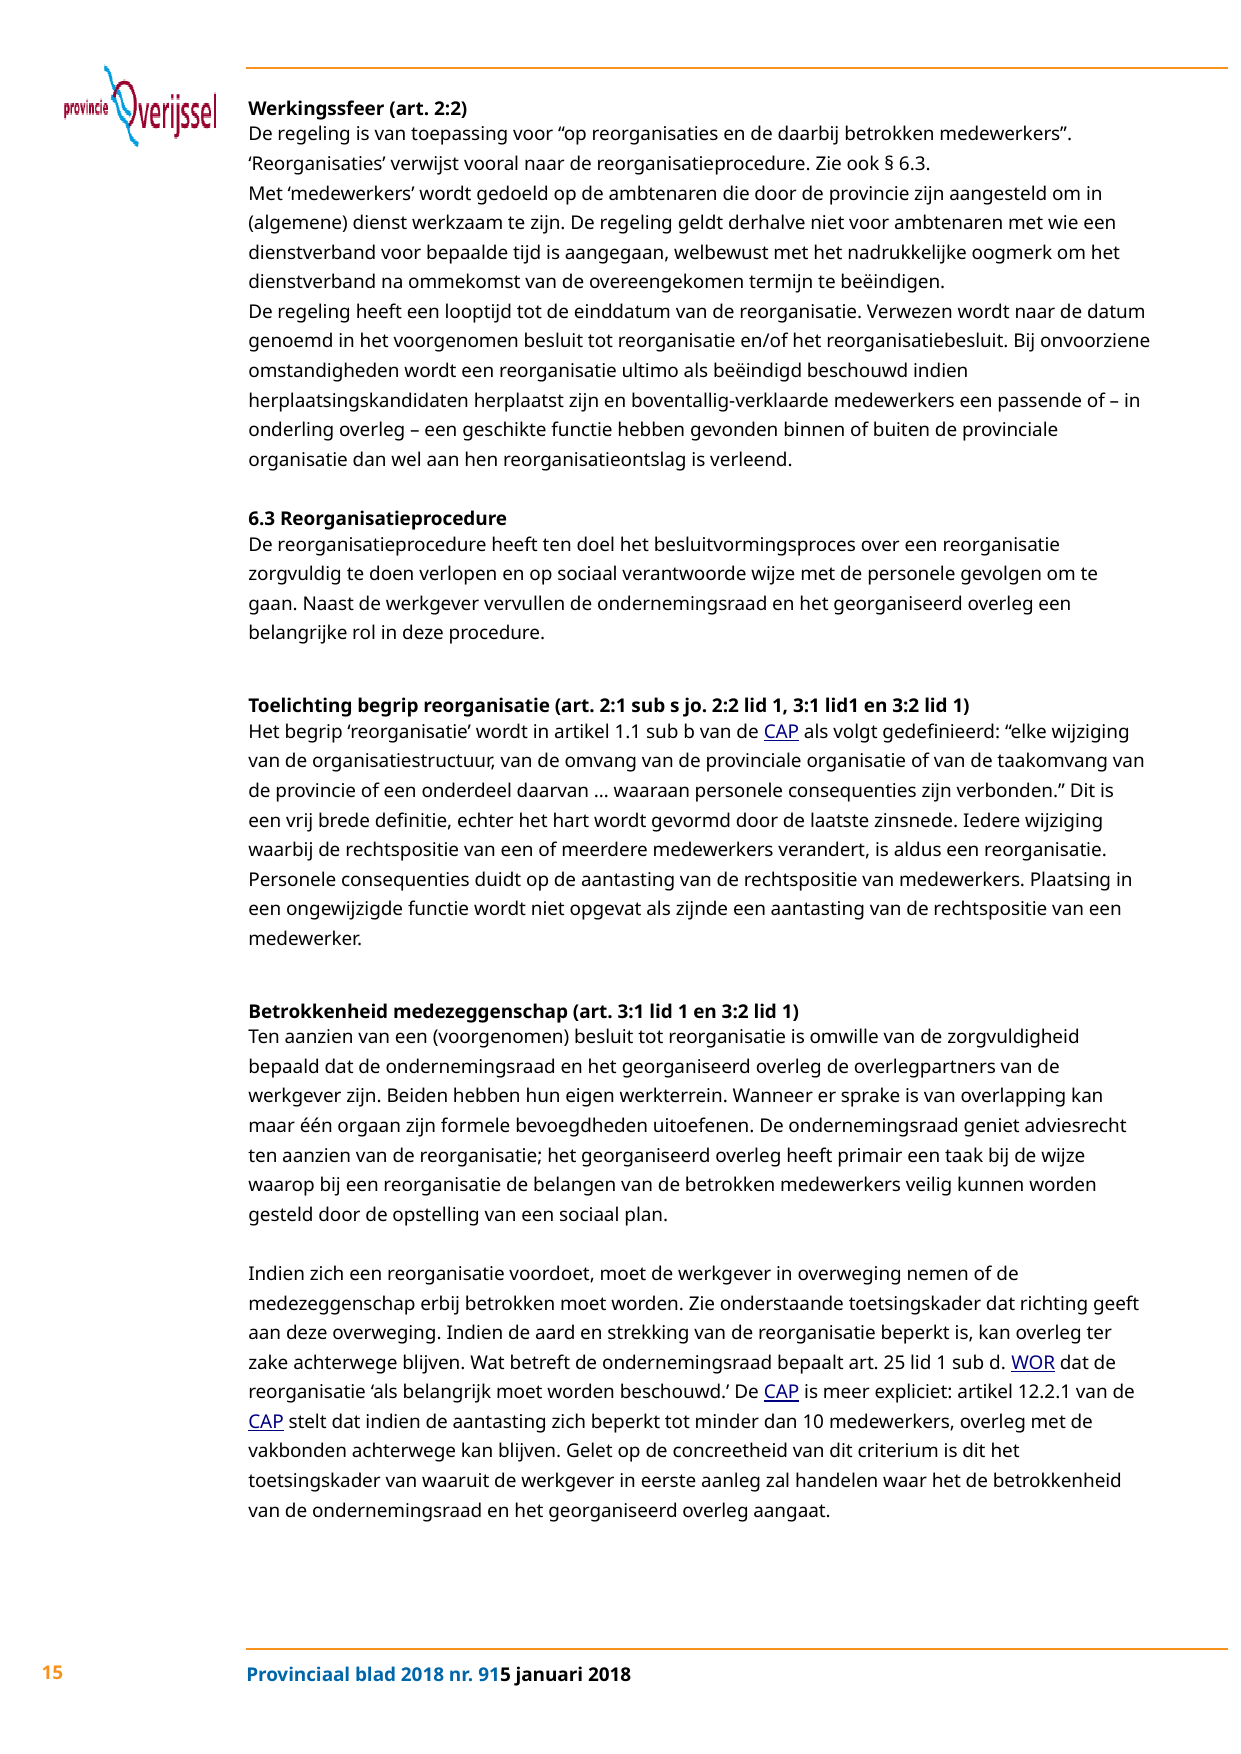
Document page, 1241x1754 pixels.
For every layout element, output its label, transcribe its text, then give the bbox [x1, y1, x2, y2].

text Indien zich een reorganisatie voordoet, moet de werkgever in overweging nemen of de medezeggenschap erbij betrokken moet worden. Zie onderstaande toetsingskader dat richting geeft aan deze overweging. Indien de aard en strekking van de reorganisatie beperkt is, kan overleg ter zake achterwege blijven. Wat betreft de ondernemingsraad bepaalt art. 25 lid 1 sub d. WOR dat de reorganisatie ‘als belangrijk moet worden beschouwd.’ De CAP is meer expliciet: artikel 12.2.1 van de CAP stelt dat indien de aantasting zich beperkt tot minder dan 10 medewerkers, overleg met de vakbonden achterwege kan blijven. Gelet op de concreetheid van dit criterium is dit het toetsingskader van waaruit de werkgever in eerste aanleg zal handelen waar het de betrokkenheid van de ondernemingsraad en het georganiseerd overleg aangaat. [248, 1260, 1152, 1523]
text Met ‘medewerkers’ wordt gedoeld op de ambtenaren die door de provincie zijn aangesteld om in (algemene) dienst werkzaam te zijn. De regeling geldt derhalve niet voor ambtenaren met wie een dienstverband voor bepaalde tijd is aangegaan, welbewust met het nadrukkelijke oogmerk om het dienstverband na ommekomst van de overeengekomen termijn te beëindigen. [248, 180, 1152, 294]
text Ten aanzien van een (voorgenomen) besluit tot reorganisatie is omwille van de zorgvuldigheid bepaald dat de ondernemingsraad en het georganiseerd overleg de overlegpartners van de werkgever zijn. Beiden hebben hun eigen werkterrein. Wanneer er sprake is van overlapping kan maar één orgaan zijn formele bevoegdheden uitoefenen. De ondernemingsraad geniet adviesrecht ten aanzien van de reorganisatie; het georganiseerd overleg heeft primair een taak bij de wijze waarop bij een reorganisatie de belangen van de betrokken medewerkers veilig kunnen worden gesteld door de opstelling van een sociaal plan. [248, 1023, 1152, 1227]
text Het begrip ‘reorganisatie’ wordt in artikel 1.1 sub b van de CAP als volgt gedefinieerd: “elke wijziging van de organisatiestructuur, van de omvang van de provinciale organisatie of van de taakomvang van de provincie of een onderdeel daarvan … waaraan personele consequenties zijn verbonden.” Dit is een vrij brede definitie, echter het hart wordt gevormd door de laatste zinsnede. Iedere wijziging waarbij de rechtspositie van een of meerdere medewerkers verandert, is aldus een reorganisatie. Personele consequenties duidt op de aantasting van de rechtspositie van medewerkers. Plaatsing in een ongewijzigde functie wordt niet opgevat als zijnde een aantasting van de rechtspositie van een medewerker. [248, 718, 1152, 951]
text Toelichting begrip reorganisatie (art. 2:1 sub s jo. 2:2 lid 1, 3:1 lid1 en 3:2 lid 1) [248, 692, 1152, 718]
text Betrokkenheid medezeggenschap (art. 3:1 lid 1 en 3:2 lid 1) [248, 998, 1152, 1023]
text De reorganisatieprocedure heeft ten doel het besluitvormingsproces over een reorganisatie zorgvuldig te doen verlopen en op sociaal verantwoorde wijze met de personele gevolgen om te gaan. Naast de werkgever vervullen de ondernemingsraad en het georganiseerd overleg een belangrijke rol in deze procedure. [248, 531, 1152, 645]
picture [41, 47, 231, 172]
text Werkingssfeer (art. 2:2) [248, 95, 1152, 121]
text De regeling is van toepassing voor “op reorganisaties en de daarbij betrokken medewerkers”. ‘Reorganisaties’ verwijst vooral naar de reorganisatieprocedure. Zie ook § 6.3. [248, 121, 1152, 176]
text De regeling heeft een looptijd tot de einddatum van de reorganisatie. Verwezen wordt naar de datum genoemd in het voorgenomen besluit tot reorganisatie en/of het reorganisatiebesluit. Bij onvoorziene omstandigheden wordt een reorganisatie ultimo als beëindigd beschouwd indien herplaatsingskandidaten herplaatst zijn en boventallig-verklaarde medewerkers een passende of – in onderling overleg – een geschikte functie hebben gevonden binnen of buiten de provinciale organisatie dan wel aan hen reorganisatieontslag is verleend. [248, 298, 1152, 472]
text 6.3 Reorganisatieprocedure [248, 505, 1152, 531]
